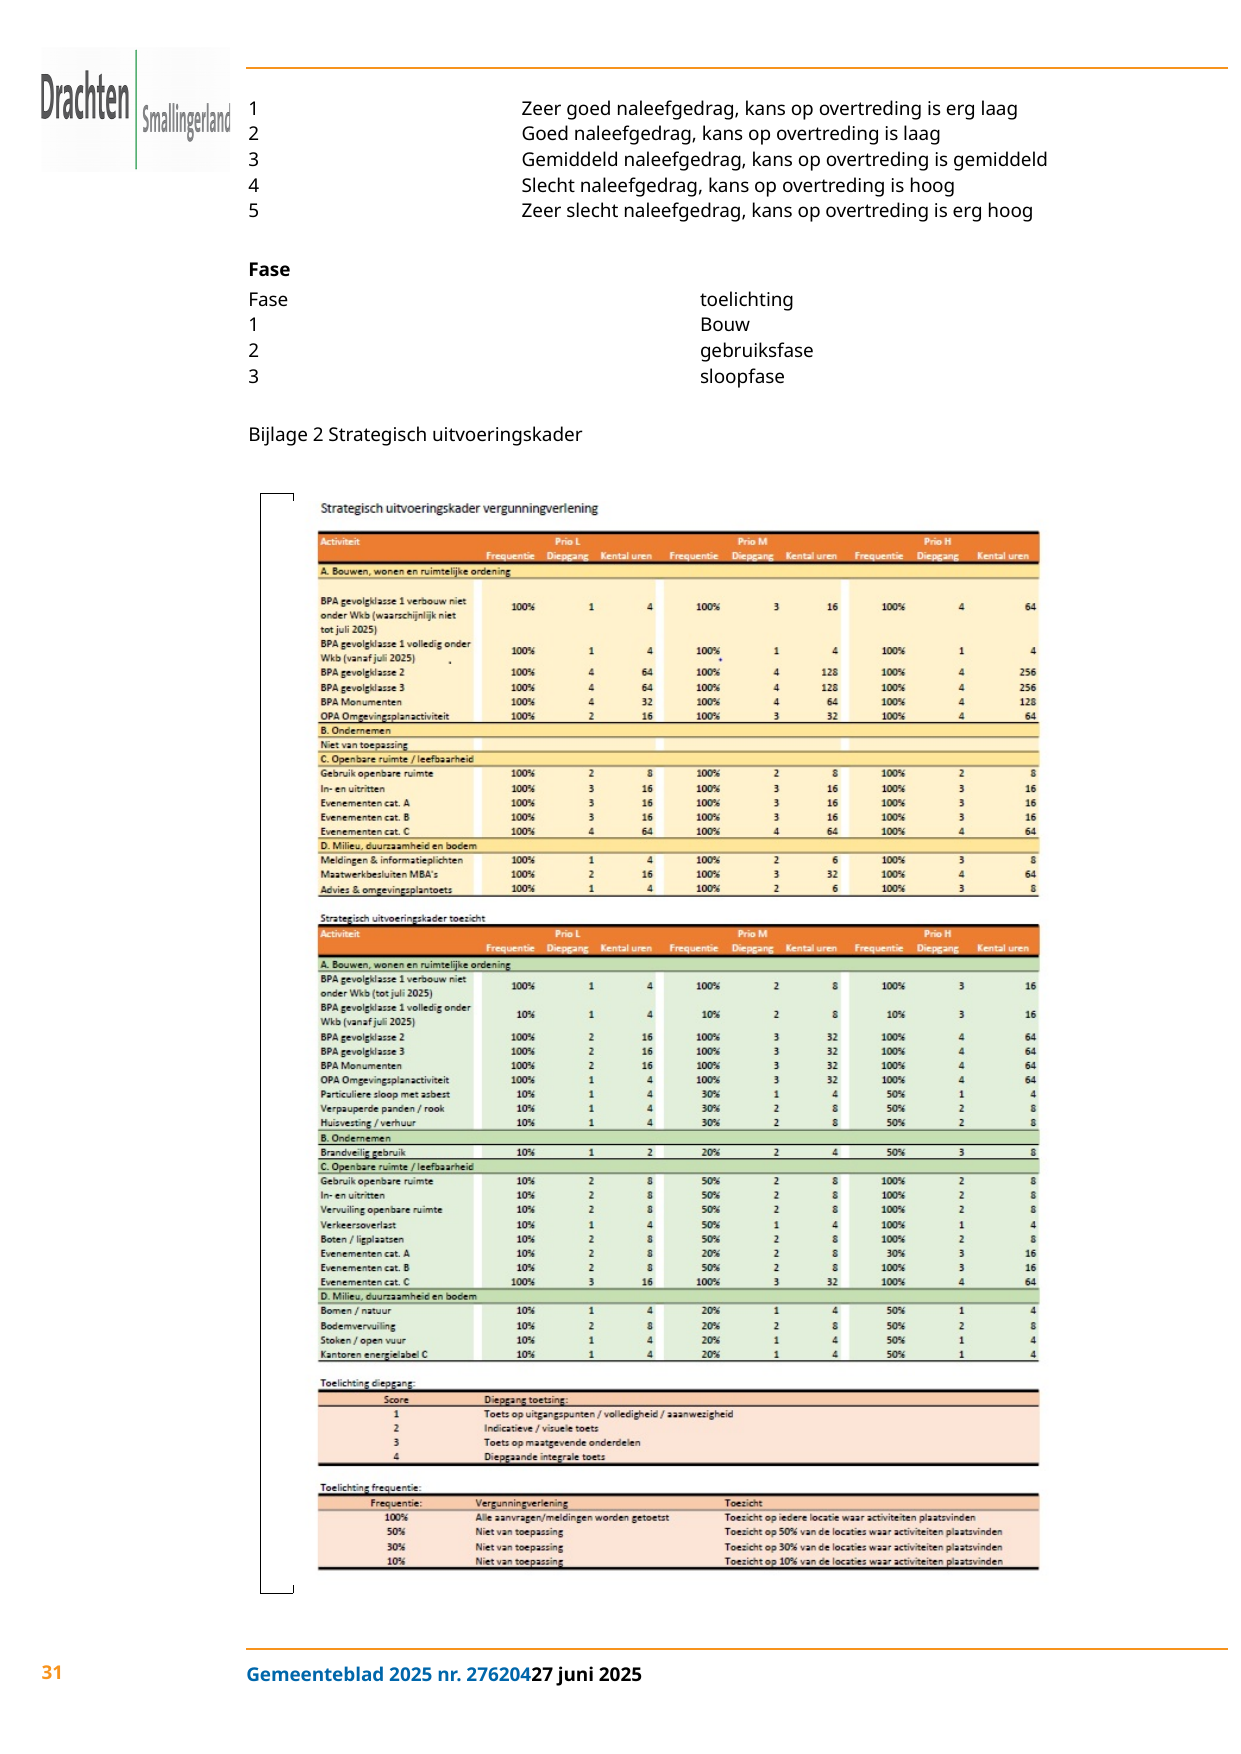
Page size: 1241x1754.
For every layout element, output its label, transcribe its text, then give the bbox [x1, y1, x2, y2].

table_cell 5 [248, 198, 521, 223]
table_cell gebruiksfase [700, 338, 1152, 363]
table_cell Bouw [700, 312, 1152, 337]
table_cell 1 [248, 312, 700, 337]
table_cell 4 [248, 172, 521, 198]
table_cell Goed naleefgedrag, kans op overtreding is laag [521, 121, 1152, 146]
table_cell 2 [248, 338, 700, 363]
table_cell Gemiddeld naleefgedrag, kans op overtreding is gemiddeld [521, 146, 1152, 172]
picture [41, 47, 231, 172]
picture [268, 501, 1173, 1585]
table_header toelichting [700, 286, 1152, 312]
table_cell sloopfase [700, 363, 1152, 389]
text Bijlage 2 Strategisch uitvoeringskader [248, 422, 1152, 447]
table_cell Zeer goed naleefgedrag, kans op overtreding is erg laag [521, 95, 1152, 121]
text Fase [248, 256, 1152, 282]
table_cell 1 [248, 95, 521, 121]
table_cell Zeer slecht naleefgedrag, kans op overtreding is erg hoog [521, 198, 1152, 223]
table_cell 3 [248, 363, 700, 389]
table_cell 2 [248, 121, 521, 146]
table_header Fase [248, 286, 700, 312]
table_cell 3 [248, 146, 521, 172]
table_cell Slecht naleefgedrag, kans op overtreding is hoog [521, 172, 1152, 198]
